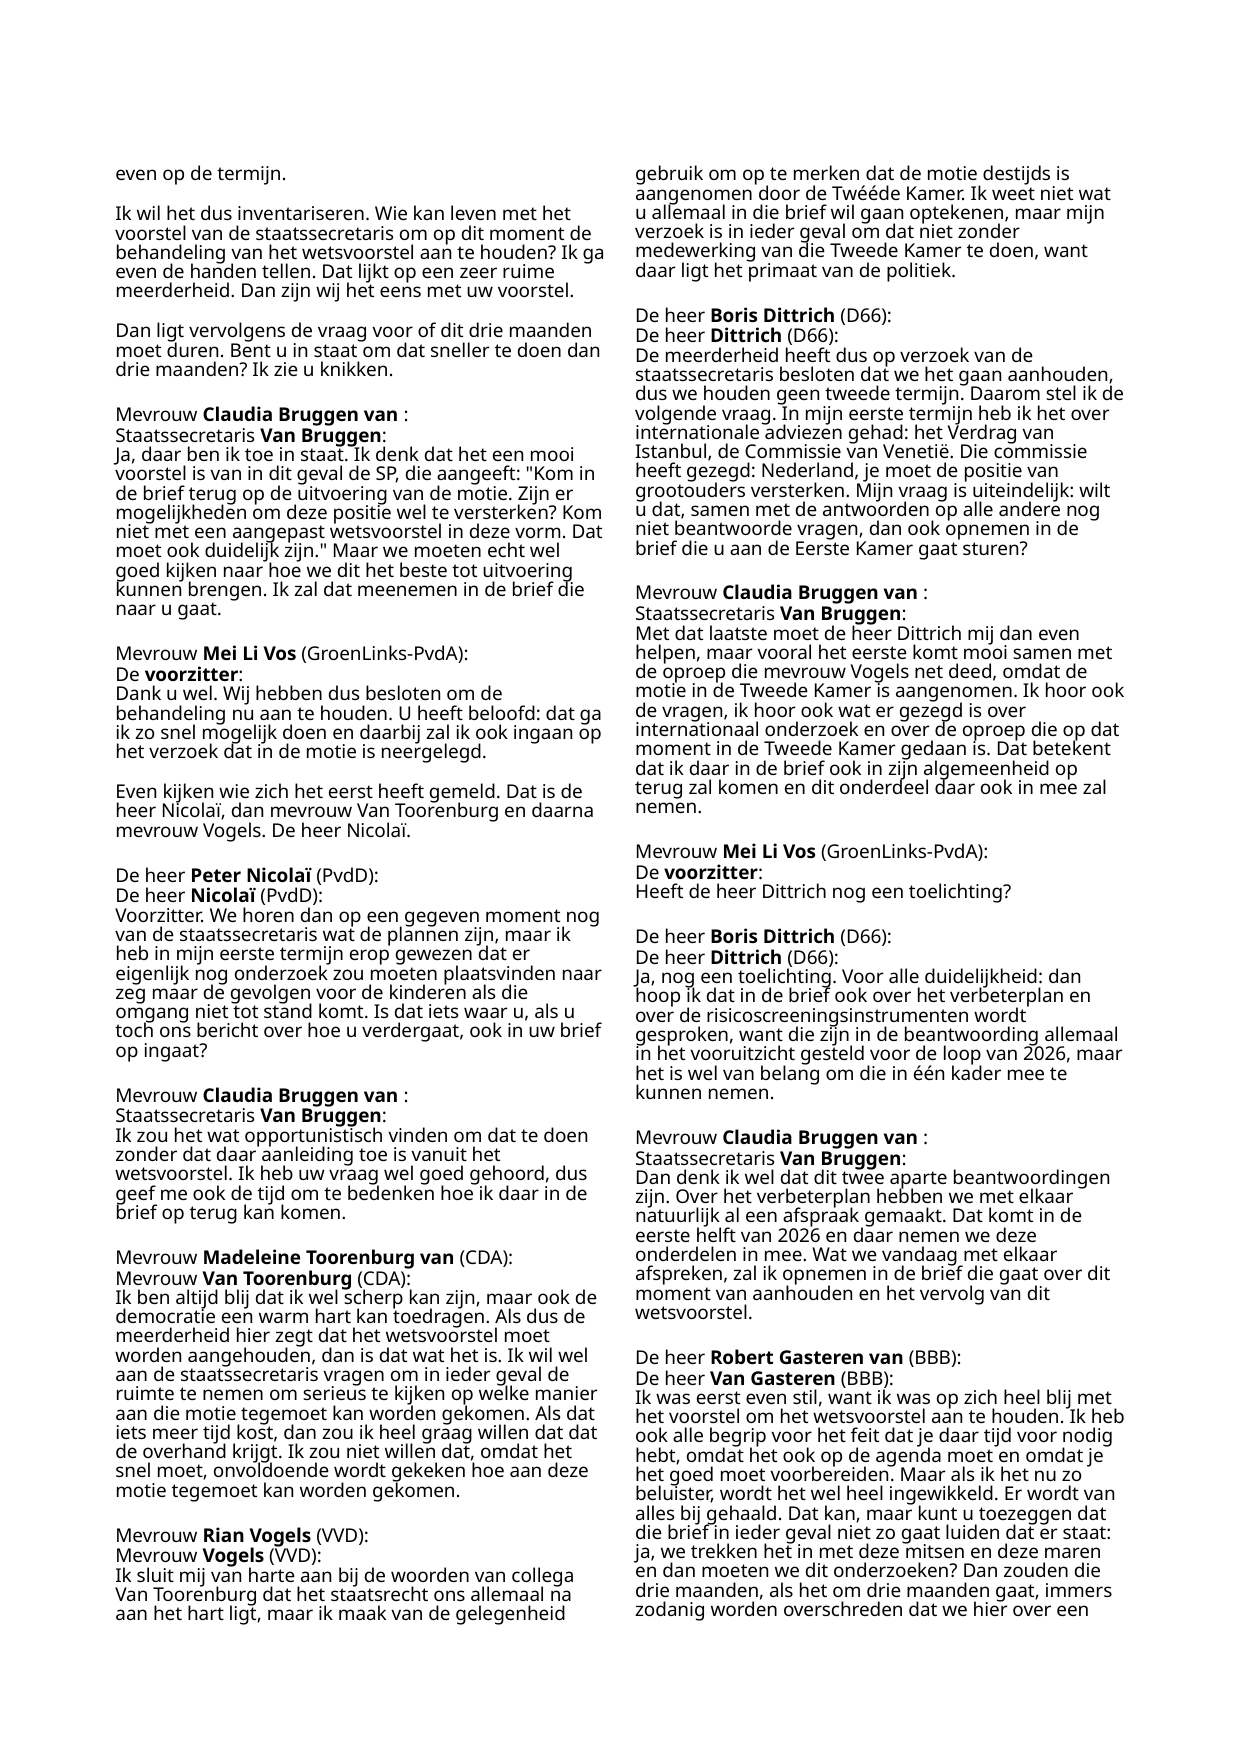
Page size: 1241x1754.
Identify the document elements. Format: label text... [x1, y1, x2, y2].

text Met dat laatste moet de heer Dittrich mij dan even helpen, maar vooral het eerste komt mooi samen met de oproep die mevrouw Vogels net deed, omdat de motie in de Tweede Kamer is aangenomen. Ik hoor ook de vragen, ik hoor ook wat er gezegd is over internationaal onderzoek en over de oproep die op dat moment in de Tweede Kamer gedaan is. Dat betekent dat ik daar in de brief ook in zijn algemeenheid op terug zal komen en dit onderdeel daar ook in mee zal nemen. [635, 624, 1125, 817]
text Mevrouw Claudia Bruggen van : [635, 1124, 1125, 1150]
text De heer Peter Nicolaï (PvdD): [115, 862, 605, 887]
text Mevrouw Van Toorenburg (CDA): [115, 1270, 605, 1289]
text Ik zou het wat opportunistisch vinden om dat te doen zonder dat daar aanleiding toe is vanuit het wetsvoorstel. Ik heb uw vraag wel goed gehoord, dus geef me ook de tijd om te bedenken hoe ik daar in de brief op terug kan komen. [115, 1127, 605, 1223]
text De voorzitter: [115, 666, 605, 685]
text De heer Van Gasteren (BBB): [635, 1370, 1125, 1389]
text De heer Dittrich (D66): [635, 327, 1125, 347]
text Voorzitter. We horen dan op een gegeven moment nog van de staatssecretaris wat de plannen zijn, maar ik heb in mijn eerste termijn erop gewezen dat er eigenlijk nog onderzoek zou moeten plaatsvinden naar zeg maar de gevolgen voor de kinderen als die omgang niet tot stand komt. Is dat iets waar u, als u toch ons bericht over hoe u verdergaat, ook in uw brief op ingaat? [115, 907, 605, 1061]
text Even kijken wie zich het eerst heeft gemeld. Dat is de heer Nicolaï, dan mevrouw Van Toorenburg en daarna mevrouw Vogels. De heer Nicolaï. [115, 783, 605, 841]
text Staatssecretaris Van Bruggen: [115, 427, 605, 446]
text De heer Boris Dittrich (D66): [635, 923, 1125, 949]
text Ik sluit mij van harte aan bij de woorden van collega Van Toorenburg dat het staatsrecht ons allemaal na aan het hart ligt, maar ik maak van de gelegenheid [115, 1567, 605, 1624]
text Mevrouw Mei Li Vos (GroenLinks-PvdA): [115, 640, 605, 666]
text Mevrouw Claudia Bruggen van : [115, 1082, 605, 1107]
text De meerderheid heeft dus op verzoek van de staatssecretaris besloten dat we het gaan aanhouden, dus we houden geen tweede termijn. Daarom stel ik de volgende vraag. In mijn eerste termijn heb ik het over internationale adviezen gehad: het Verdrag van Istanbul, de Commissie van Venetië. Die commissie heeft gezegd: Nederland, je moet de positie van grootouders versterken. Mijn vraag is uiteindelijk: wilt u dat, samen met de antwoorden op alle andere nog niet beantwoorde vragen, dan ook opnemen in de brief die u aan de Eerste Kamer gaat sturen? [635, 347, 1125, 559]
text Heeft de heer Dittrich nog een toelichting? [635, 883, 1125, 902]
text Mevrouw Mei Li Vos (GroenLinks-PvdA): [635, 838, 1125, 864]
text Ik ben altijd blij dat ik wel scherp kan zijn, maar ook de democratie een warm hart kan toedragen. Als dus de meerderheid hier zegt dat het wetsvoorstel moet worden aangehouden, dan is dat wat het is. Ik wil wel aan de staatssecretaris vragen om in ieder geval de ruimte te nemen om serieus te kijken op welke manier aan die motie tegemoet kan worden gekomen. Als dat iets meer tijd kost, dan zou ik heel graag willen dat dat de overhand krijgt. Ik zou niet willen dat, omdat het snel moet, onvoldoende wordt gekeken hoe aan deze motie tegemoet kan worden gekomen. [115, 1289, 605, 1501]
text even op de termijn. [115, 165, 605, 184]
text Ik wil het dus inventariseren. Wie kan leven met het voorstel van de staatssecretaris om op dit moment de behandeling van het wetsvoorstel aan te houden? Ik ga even de handen tellen. Dat lijkt op een zeer ruime meerderheid. Dan zijn wij het eens met uw voorstel. [115, 205, 605, 302]
text Ik was eerst even stil, want ik was op zich heel blij met het voorstel om het wetsvoorstel aan te houden. Ik heb ook alle begrip voor het feit dat je daar tijd voor nodig hebt, omdat het ook op de agenda moet en omdat je het goed moet voorbereiden. Maar als ik het nu zo beluister, wordt het wel heel ingewikkeld. Er wordt van alles bij gehaald. Dat kan, maar kunt u toezeggen dat die brief in ieder geval niet zo gaat luiden dat er staat: ja, we trekken het in met deze mitsen en deze maren en dan moeten we dit onderzoeken? Dan zouden die drie maanden, als het om drie maanden gaat, immers zodanig worden overschreden dat we hier over een [635, 1389, 1125, 1620]
text Ja, nog een toelichting. Voor alle duidelijkheid: dan hoop ik dat in de brief ook over het verbeterplan en over de risicoscreeningsinstrumenten wordt gesproken, want die zijn in de beantwoording allemaal in het vooruitzicht gesteld voor de loop van 2026, maar het is wel van belang om die in één kader mee te kunnen nemen. [635, 968, 1125, 1103]
text Dan denk ik wel dat dit twee aparte beantwoordingen zijn. Over het verbeterplan hebben we met elkaar natuurlijk al een afspraak gemaakt. Dat komt in de eerste helft van 2026 en daar nemen we deze onderdelen in mee. Wat we vandaag met elkaar afspreken, zal ik opnemen in de brief die gaat over dit moment van aanhouden en het vervolg van dit wetsvoorstel. [635, 1169, 1125, 1323]
text Ja, daar ben ik toe in staat. Ik denk dat het een mooi voorstel is van in dit geval de SP, die aangeeft: "Kom in de brief terug op de uitvoering van de motie. Zijn er mogelijkheden om deze positie wel te versterken? Kom niet met een aangepast wetsvoorstel in deze vorm. Dat moet ook duidelijk zijn." Maar we moeten echt wel goed kijken naar hoe we dit het beste tot uitvoering kunnen brengen. Ik zal dat meenemen in de brief die naar u gaat. [115, 446, 605, 619]
text Staatssecretaris Van Bruggen: [115, 1107, 605, 1127]
text Mevrouw Claudia Bruggen van : [635, 579, 1125, 605]
text De heer Robert Gasteren van (BBB): [635, 1344, 1125, 1370]
text Dank u wel. Wij hebben dus besloten om de behandeling nu aan te houden. U heeft beloofd: dat ga ik zo snel mogelijk doen en daarbij zal ik ook ingaan op het verzoek dat in de motie is neergelegd. [115, 685, 605, 762]
text Mevrouw Vogels (VVD): [115, 1547, 605, 1567]
text De heer Dittrich (D66): [635, 949, 1125, 968]
text Staatssecretaris Van Bruggen: [635, 1150, 1125, 1169]
text De voorzitter: [635, 864, 1125, 883]
text Dan ligt vervolgens de vraag voor of dit drie maanden moet duren. Bent u in staat om dat sneller te doen dan drie maanden? Ik zie u knikken. [115, 322, 605, 380]
text Mevrouw Claudia Bruggen van : [115, 401, 605, 427]
text De heer Boris Dittrich (D66): [635, 302, 1125, 327]
text Staatssecretaris Van Bruggen: [635, 605, 1125, 624]
text Mevrouw Rian Vogels (VVD): [115, 1522, 605, 1547]
text Mevrouw Madeleine Toorenburg van (CDA): [115, 1244, 605, 1270]
text gebruik om op te merken dat de motie destijds is aangenomen door de Twééde Kamer. Ik weet niet wat u allemaal in die brief wil gaan optekenen, maar mijn verzoek is in ieder geval om dat niet zonder medewerking van die Tweede Kamer te doen, want daar ligt het primaat van de politiek. [635, 165, 1125, 281]
text De heer Nicolaï (PvdD): [115, 887, 605, 907]
